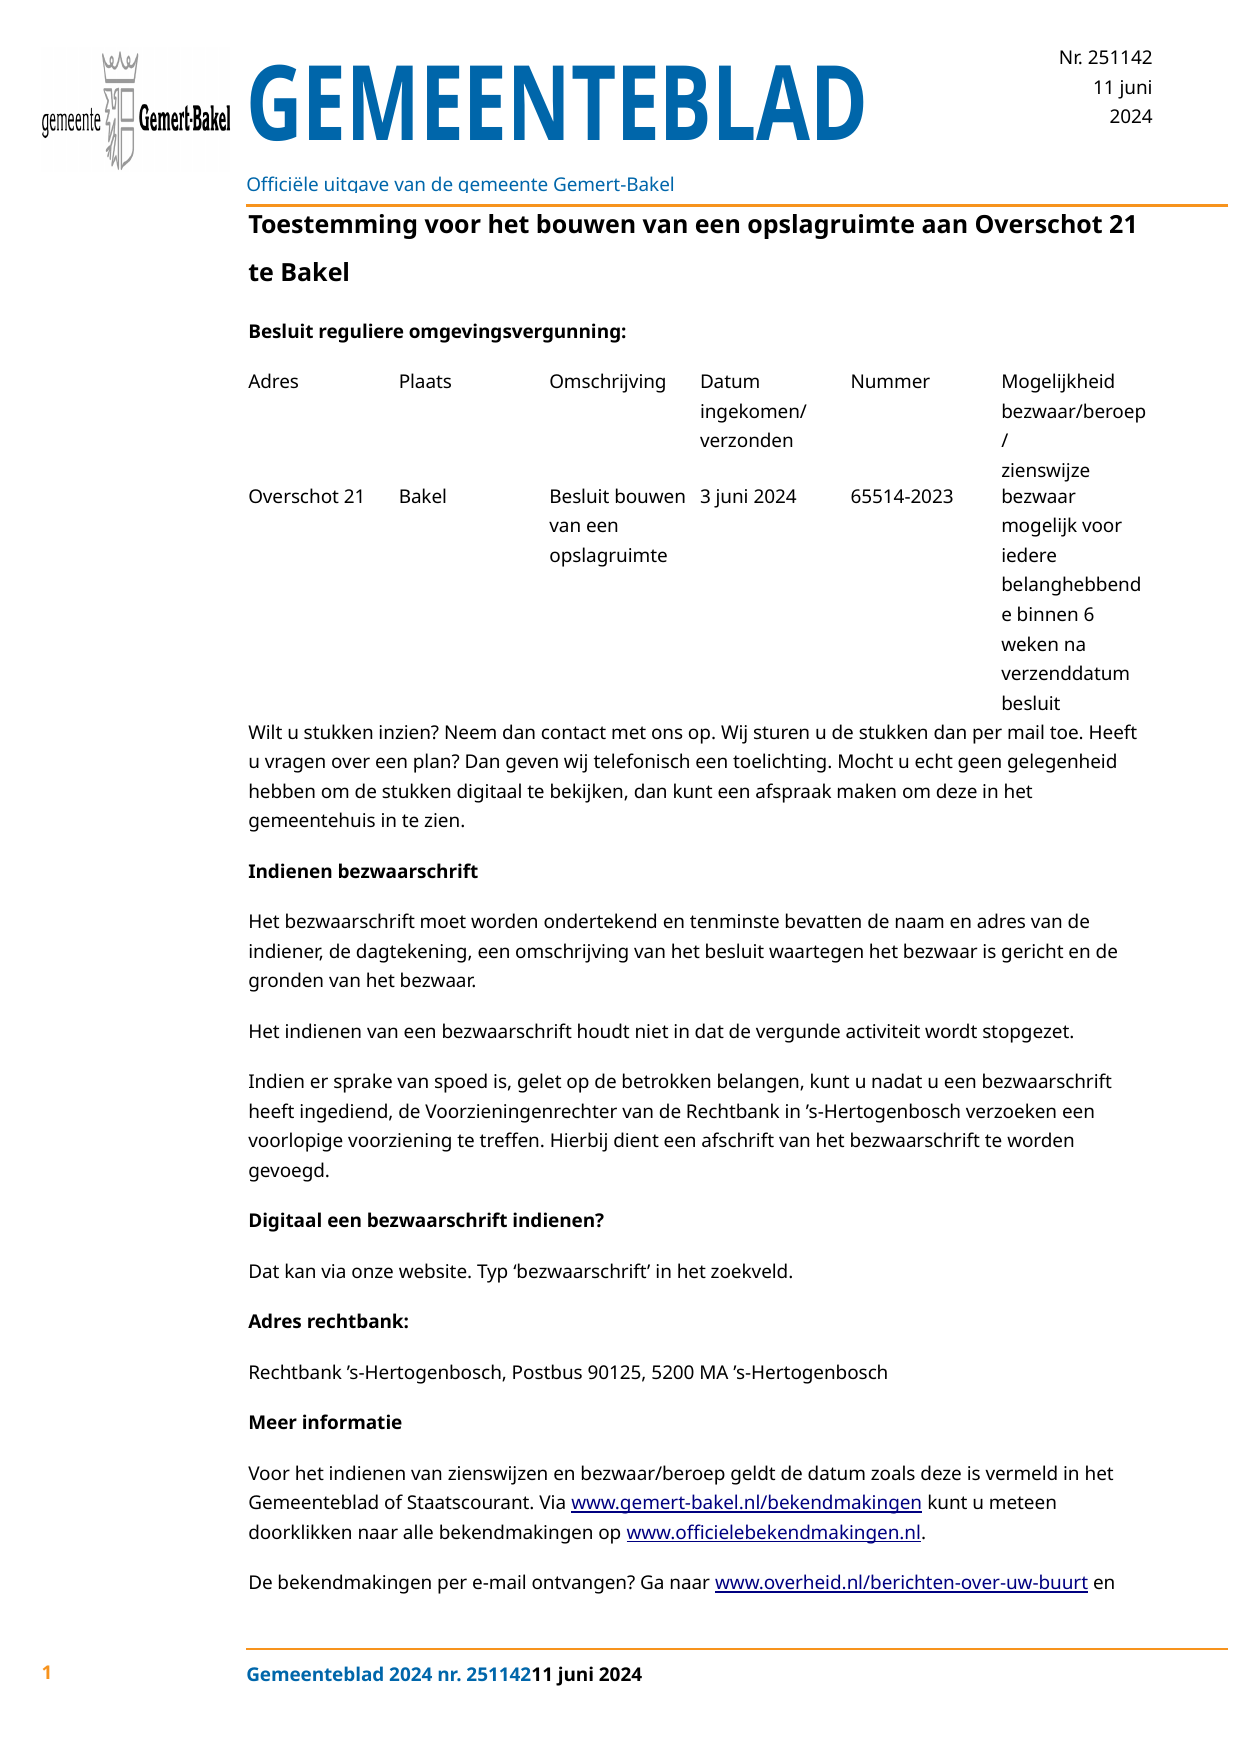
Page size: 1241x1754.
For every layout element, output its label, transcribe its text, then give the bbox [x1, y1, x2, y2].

text Dat kan via onze website. Typ ‘bezwaarschrift’ in het zoekveld. [248, 1258, 1152, 1284]
table_header Omschrijving [549, 369, 700, 483]
table_cell Overschot 21 [248, 483, 398, 716]
text Rechtbank ’s-Hertogenbosch, Postbus 90125, 5200 MA ’s-Hertogenbosch [248, 1359, 1152, 1385]
text Adres rechtbank: [248, 1308, 1152, 1334]
table_cell 3 juni 2024 [700, 483, 850, 716]
text Besluit reguliere omgevingsvergunning: [248, 318, 1152, 344]
table_cell Besluit bouwen van een opslagruimte [549, 483, 700, 716]
text Het indienen van een bezwaarschrift houdt niet in dat de vergunde activiteit wordt stopgezet. [248, 1018, 1152, 1044]
text Digitaal een bezwaarschrift indienen? [248, 1208, 1152, 1233]
table_header Mogelijkheid bezwaar/beroep/ zienswijze [1001, 369, 1152, 483]
picture [41, 47, 231, 172]
table_cell Bakel [399, 483, 549, 716]
table_cell bezwaar mogelijk voor iedere belanghebbende binnen 6 weken na verzenddatum besluit [1001, 483, 1152, 716]
text Indienen bezwaarschrift [248, 858, 1152, 884]
text Wilt u stukken inzien? Neem dan contact met ons op. Wij sturen u de stukken dan per mail toe. Heeft u vragen over een plan? Dan geven wij telefonisch een toelichting. Mocht u echt geen gelegenheid hebben om de stukken digitaal te bekijken, dan kunt een afspraak maken om deze in het gemeentehuis in te zien. [248, 719, 1152, 833]
text Indien er sprake van spoed is, gelet op de betrokken belangen, kunt u nadat u een bezwaarschrift heeft ingediend, de Voorzieningenrechter van de Rechtbank in ’s-Hertogenbosch verzoeken een voorlopige voorziening te treffen. Hierbij dient een afschrift van het bezwaarschrift te worden gevoegd. [248, 1068, 1152, 1183]
text Meer informatie [248, 1409, 1152, 1435]
table_header Adres [248, 369, 398, 483]
table_header Nummer [850, 369, 1001, 483]
table_header Datum ingekomen/ verzonden [700, 369, 850, 483]
table_cell 65514-2023 [850, 483, 1001, 716]
text Toestemming voor het bouwen van een opslagruimte aan Overschot 21 te Bakel [248, 207, 1152, 288]
text De bekendmakingen per e-mail ontvangen? Ga naar www.overheid.nl/berichten-over-uw-buurt en [248, 1569, 1152, 1595]
text Het bezwaarschrift moet worden ondertekend en tenminste bevatten de naam en adres van de indiener, de dagtekening, een omschrijving van het besluit waartegen het bezwaar is gericht en de gronden van het bezwaar. [248, 908, 1152, 993]
table_header Plaats [399, 369, 549, 483]
text Voor het indienen van zienswijzen en bezwaar/beroep geldt de datum zoals deze is vermeld in het Gemeenteblad of Staatscourant. Via www.gemert-bakel.nl/bekendmakingen kunt u meteen doorklikken naar alle bekendmakingen op www.officielebekendmakingen.nl. [248, 1460, 1152, 1545]
